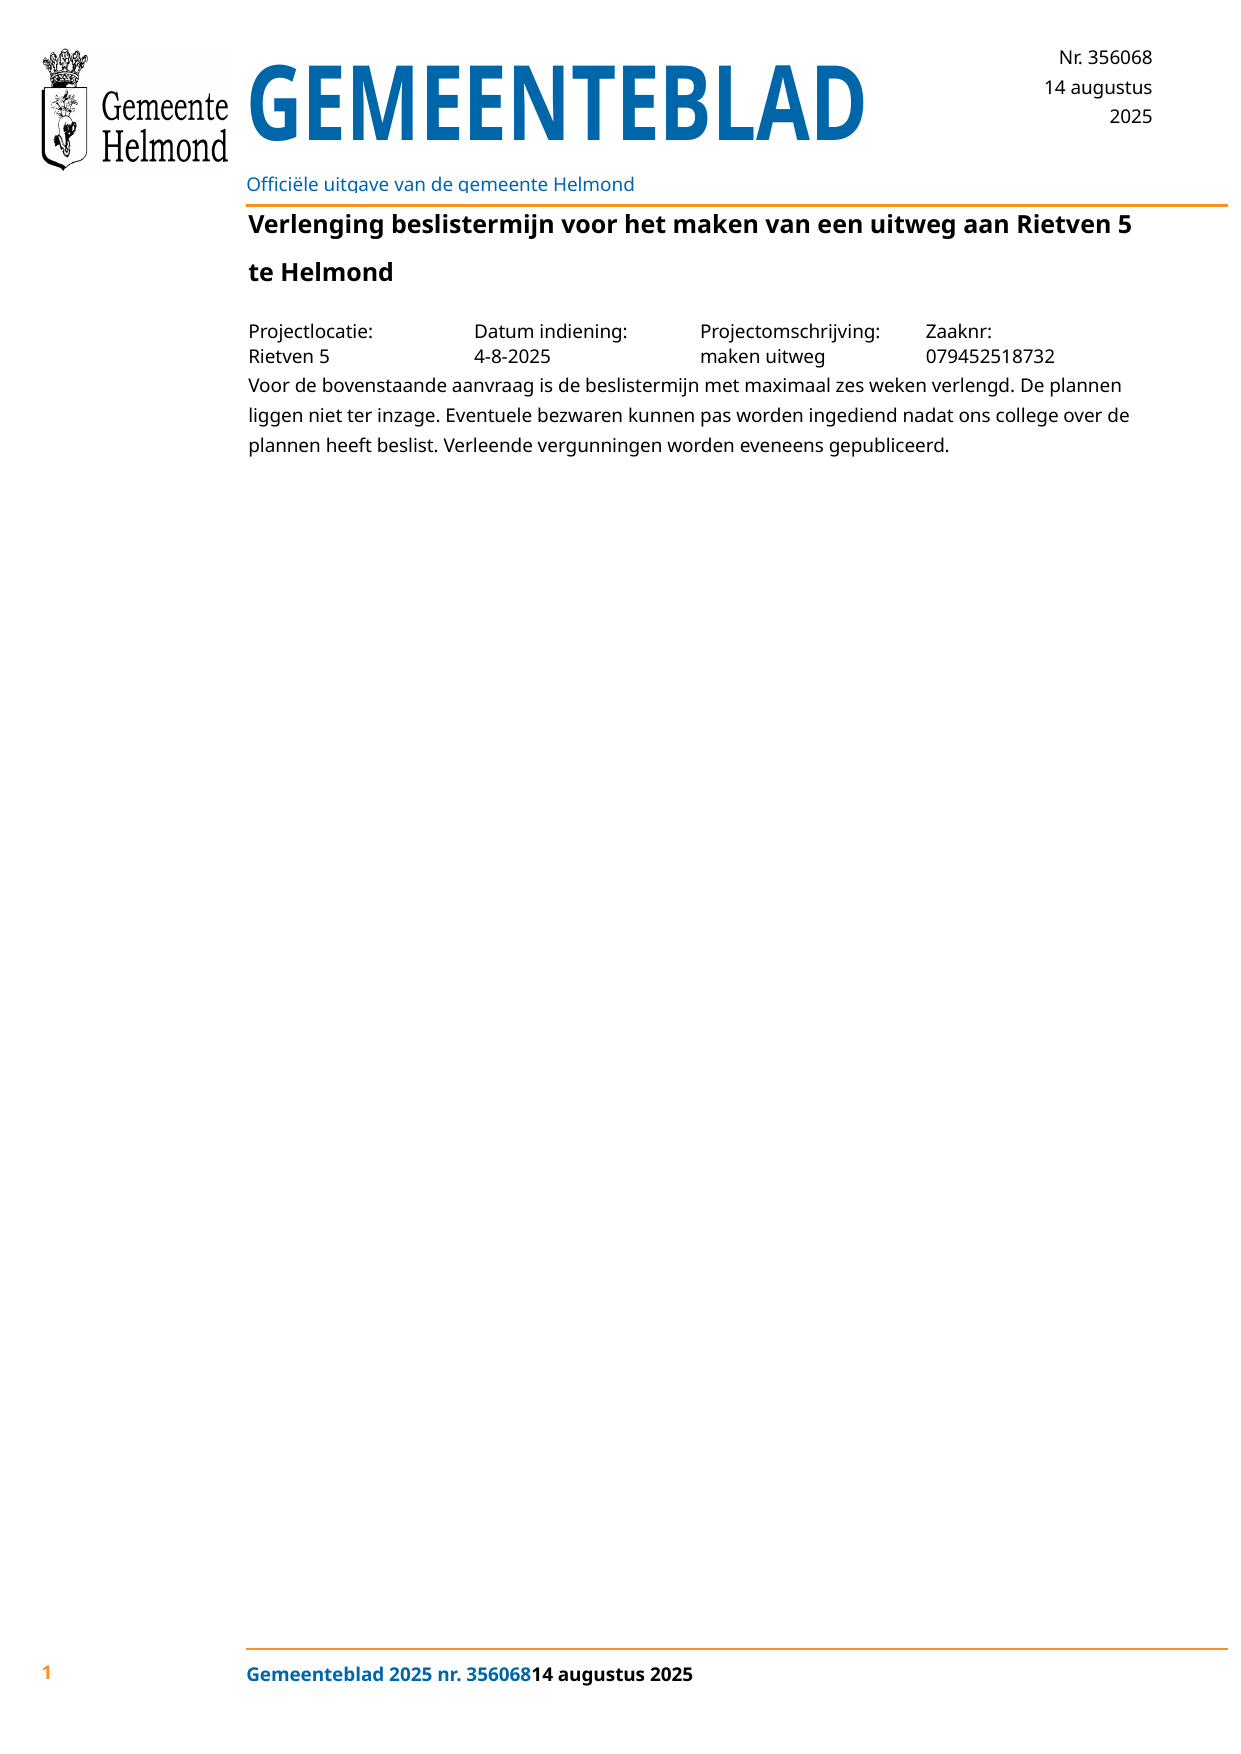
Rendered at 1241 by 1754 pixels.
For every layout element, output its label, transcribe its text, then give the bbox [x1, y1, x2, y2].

table_cell 079452518732 [926, 344, 1152, 369]
table_cell 4-8-2025 [474, 344, 700, 369]
text Voor de bovenstaande aanvraag is de beslistermijn met maximaal zes weken verlengd. De plannen liggen niet ter inzage. Eventuele bezwaren kunnen pas worden ingediend nadat ons college over de plannen heeft beslist. Verleende vergunningen worden eveneens gepubliceerd. [248, 373, 1152, 458]
text Verlenging beslistermijn voor het maken van een uitweg aan Rietven 5 te Helmond [248, 207, 1152, 288]
table_header Zaaknr: [926, 318, 1152, 344]
table_header Projectomschrijving: [700, 318, 926, 344]
table_header Datum indiening: [474, 318, 700, 344]
picture [41, 47, 231, 172]
table_cell maken uitweg [700, 344, 926, 369]
table_header Projectlocatie: [248, 318, 474, 344]
table_cell Rietven 5 [248, 344, 474, 369]
